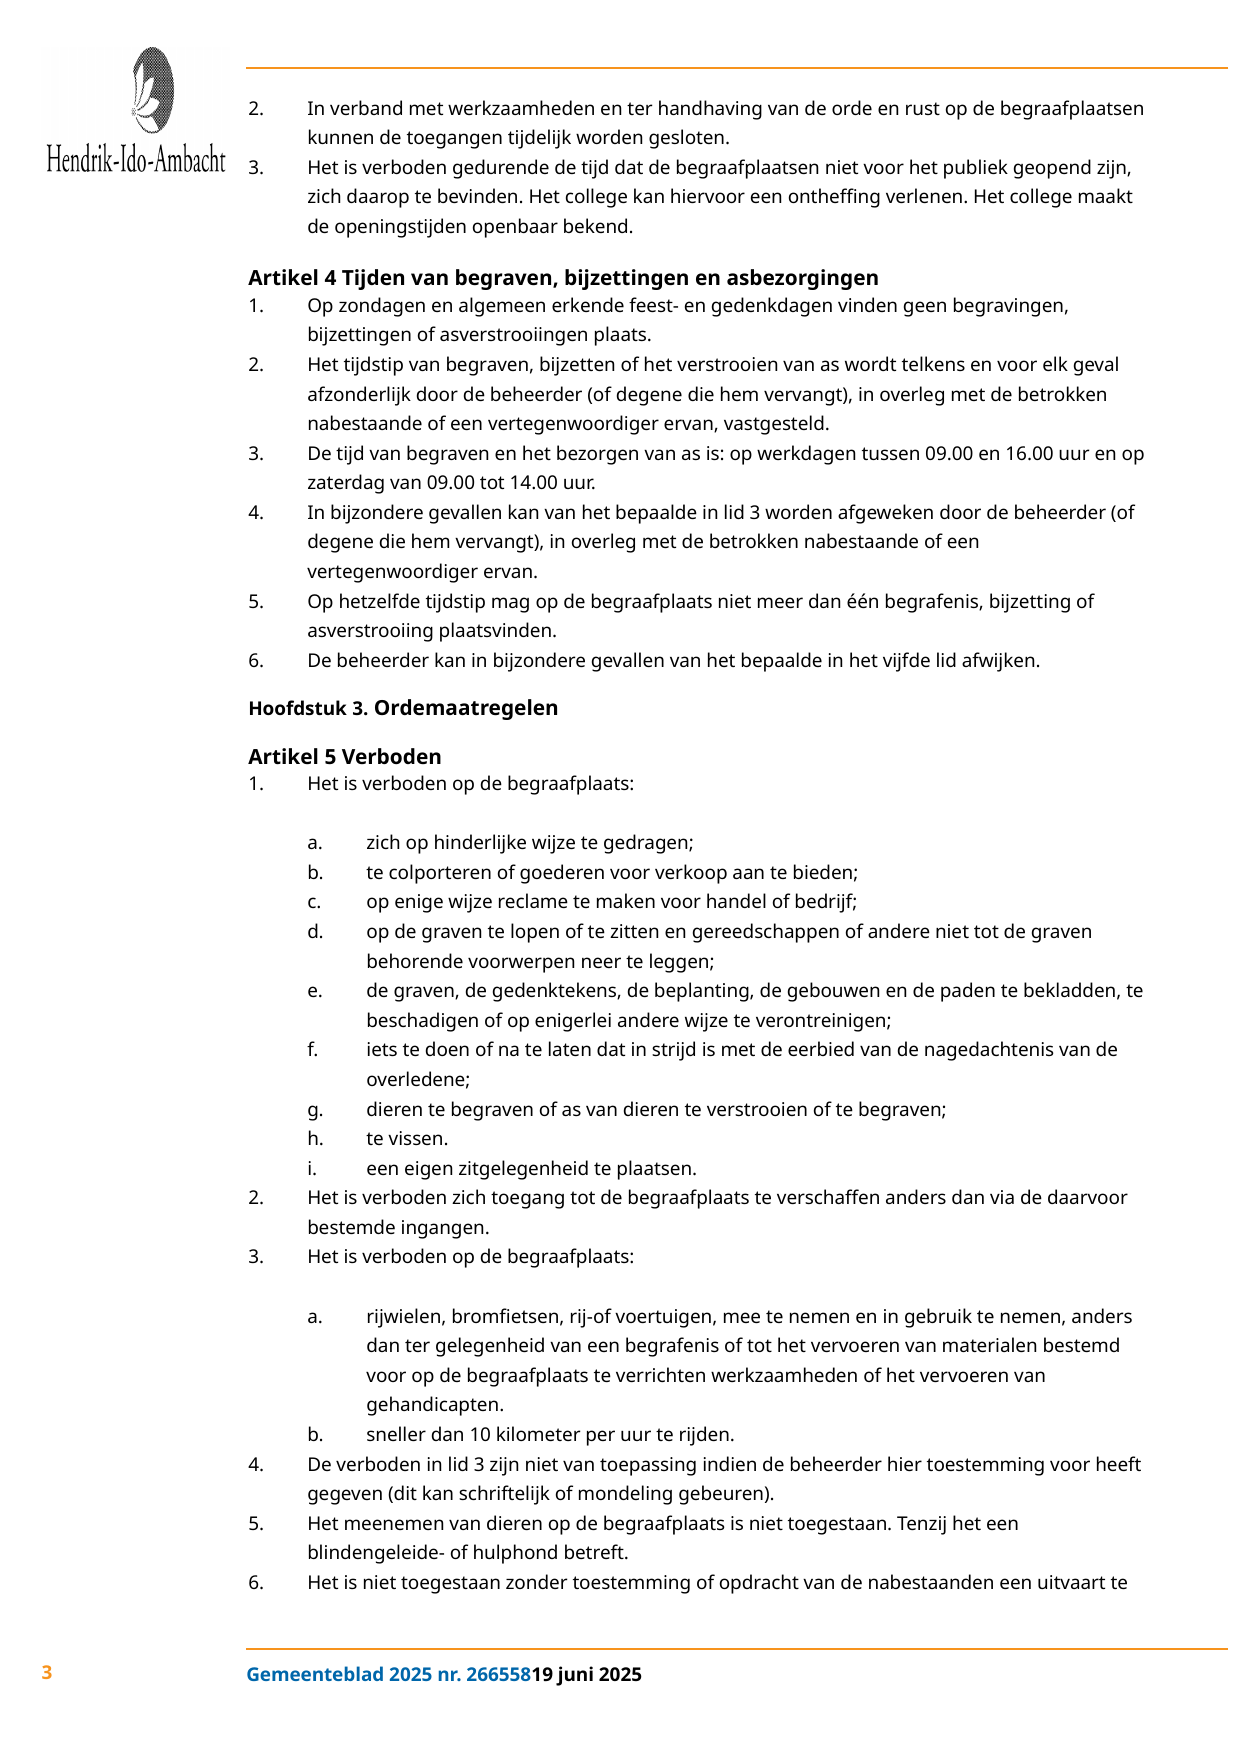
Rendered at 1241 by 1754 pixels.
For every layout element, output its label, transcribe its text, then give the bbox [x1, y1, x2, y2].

list De beheerder kan in bijzondere gevallen van het bepaalde in het vijfde lid afwijken. [248, 647, 1152, 673]
list Op hetzelfde tijdstip mag op de begraafplaats niet meer dan één begrafenis, bijzetting of asverstrooiing plaatsvinden. [248, 588, 1152, 643]
list Het is verboden op de begraafplaats: [248, 770, 1152, 796]
text Artikel 4 Tijden van begraven, bijzettingen en asbezorgingen [248, 263, 1152, 292]
list Het is verboden zich toegang tot de begraafplaats te verschaffen anders dan via de daarvoor bestemde ingangen. [248, 1184, 1152, 1240]
list te vissen. [307, 1125, 1152, 1151]
list dieren te begraven of as van dieren te verstrooien of te begraven; [307, 1096, 1152, 1121]
list In verband met werkzaamheden en ter handhaving van de orde en rust op de begraafplaatsen kunnen de toegangen tijdelijk worden gesloten. [248, 95, 1152, 150]
list een eigen zitgelegenheid te plaatsen. [307, 1155, 1152, 1181]
list Het tijdstip van begraven, bijzetten of het verstrooien van as wordt telkens en voor elk geval afzonderlijk door de beheerder (of degene die hem vervangt), in overleg met de betrokken nabestaande of een vertegenwoordiger ervan, vastgesteld. [248, 351, 1152, 436]
list De tijd van begraven en het bezorgen van as is: op werkdagen tussen 09.00 en 16.00 uur en op zaterdag van 09.00 tot 14.00 uur. [248, 440, 1152, 495]
list op enige wijze reclame te maken voor handel of bedrijf; [307, 889, 1152, 914]
list iets te doen of na te laten dat in strijd is met de eerbied van de nagedachtenis van de overledene; [307, 1037, 1152, 1092]
list Op zondagen en algemeen erkende feest- en gedenkdagen vinden geen begravingen, bijzettingen of asverstrooiingen plaats. [248, 292, 1152, 347]
list rijwielen, bromfietsen, rij-of voertuigen, mee te nemen en in gebruik te nemen, anders dan ter gelegenheid van een begrafenis of tot het vervoeren van materialen bestemd voor op de begraafplaats te verrichten werkzaamheden of het vervoeren van gehandicapten. [307, 1303, 1152, 1417]
list op de graven te lopen of te zitten en gereedschappen of andere niet tot de graven behorende voorwerpen neer te leggen; [307, 918, 1152, 973]
list sneller dan 10 kilometer per uur te rijden. [307, 1421, 1152, 1447]
list te colporteren of goederen voor verkoop aan te bieden; [307, 859, 1152, 885]
list Het meenemen van dieren op de begraafplaats is niet toegestaan. Tenzij het een blindengeleide- of hulphond betreft. [248, 1510, 1152, 1565]
list Het is niet toegestaan zonder toestemming of opdracht van de nabestaanden een uitvaart te [248, 1569, 1152, 1595]
list In bijzondere gevallen kan van het bepaalde in lid 3 worden afgeweken door de beheerder (of degene die hem vervangt), in overleg met de betrokken nabestaande of een vertegenwoordiger ervan. [248, 499, 1152, 584]
list zich op hinderlijke wijze te gedragen; [307, 829, 1152, 855]
picture [41, 47, 231, 172]
list Het is verboden op de begraafplaats: [248, 1244, 1152, 1269]
list de graven, de gedenktekens, de beplanting, de gebouwen en de paden te bekladden, te beschadigen of op enigerlei andere wijze te verontreinigen; [307, 977, 1152, 1033]
list Het is verboden gedurende de tijd dat de begraafplaatsen niet voor het publiek geopend zijn, zich daarop te bevinden. Het college kan hiervoor een ontheffing verlenen. Het college maakt de openingstijden openbaar bekend. [248, 154, 1152, 239]
text Hoofdstuk 3. Ordemaatregelen [248, 693, 1152, 721]
list De verboden in lid 3 zijn niet van toepassing indien de beheerder hier toestemming voor heeft gegeven (dit kan schriftelijk of mondeling gebeuren). [248, 1451, 1152, 1506]
text Artikel 5 Verboden [248, 742, 1152, 770]
